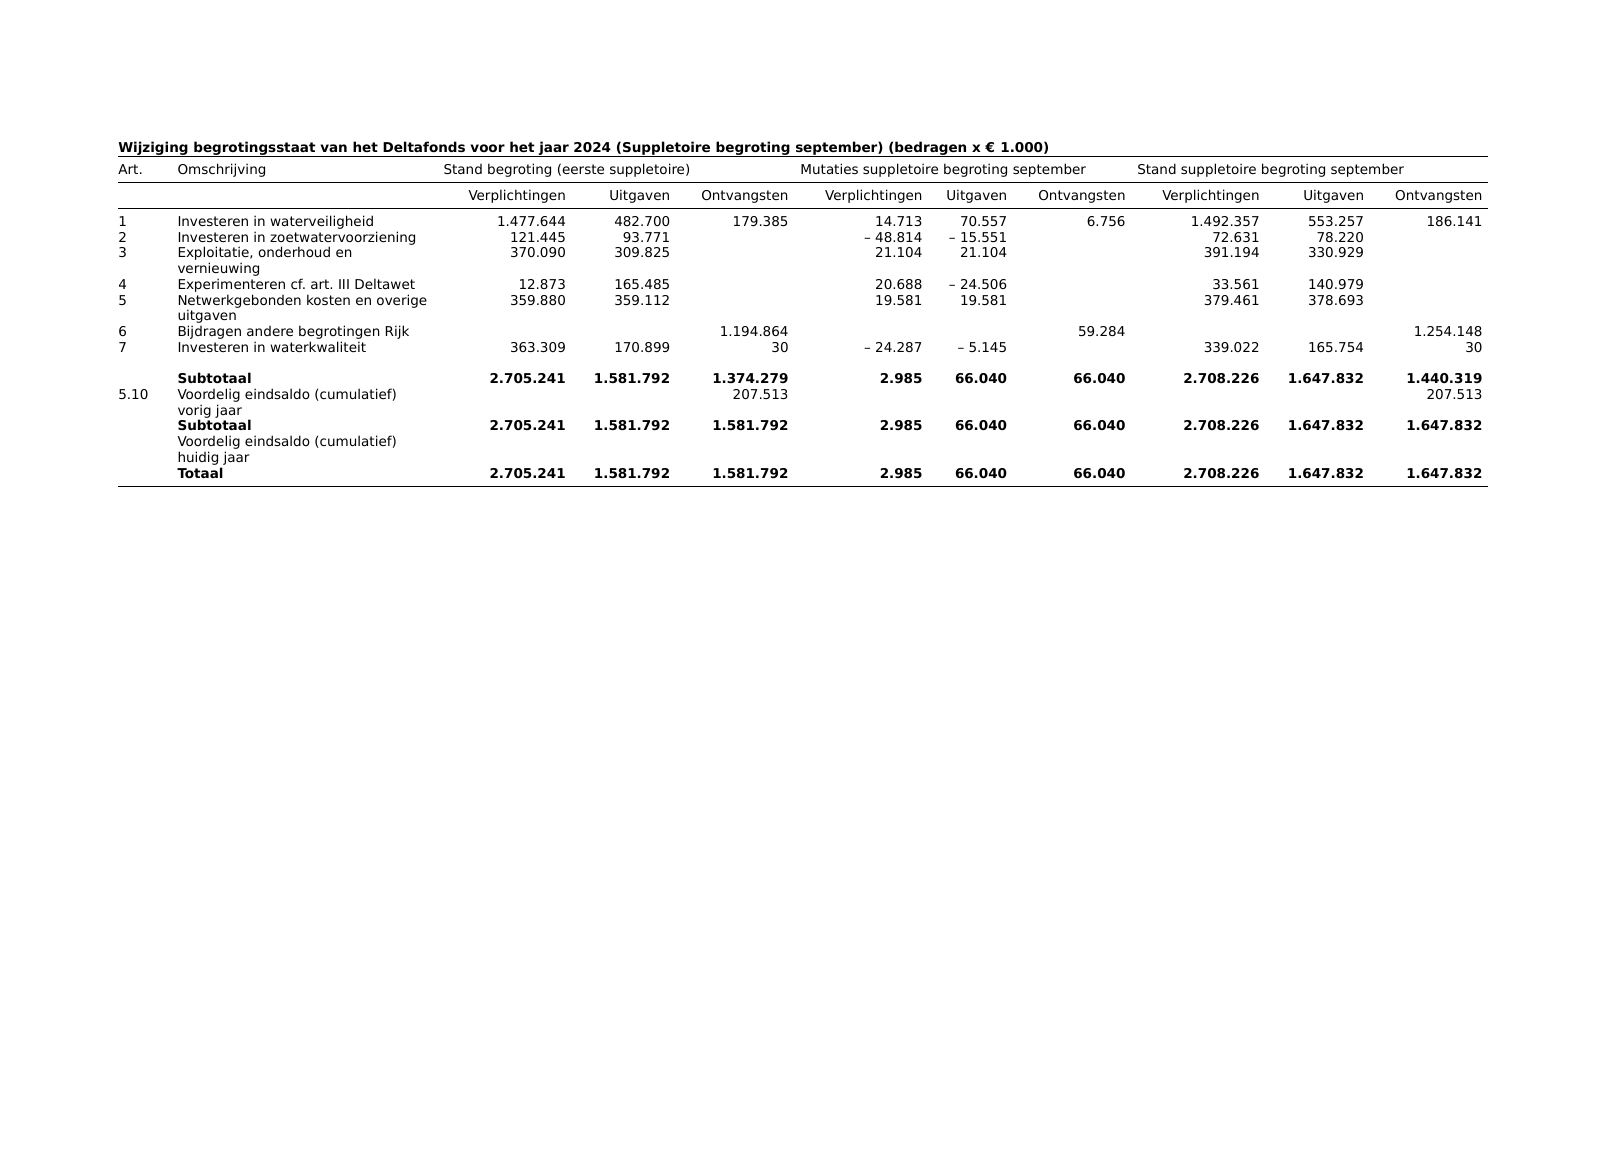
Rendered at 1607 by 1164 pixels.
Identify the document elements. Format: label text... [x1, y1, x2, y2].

table_cell 207.513 [1370, 387, 1488, 418]
table_cell [571, 434, 676, 465]
table_cell [676, 230, 794, 245]
table_cell 165.485 [571, 277, 676, 292]
table_cell – 48.814 [794, 230, 928, 245]
table_cell 3 [118, 245, 171, 277]
table_cell [1131, 387, 1265, 418]
table_cell [1265, 387, 1370, 418]
table_cell Totaal [171, 465, 437, 486]
table_cell 379.461 [1131, 293, 1265, 324]
table_cell – 24.287 [794, 340, 928, 355]
table_cell 20.688 [794, 277, 928, 292]
table_cell [171, 183, 437, 208]
table_cell [1370, 277, 1488, 292]
table_cell 2.708.226 [1131, 418, 1265, 434]
table_cell 5.10 [118, 387, 171, 418]
table_cell 121.445 [438, 230, 571, 245]
table_cell 1.374.279 [676, 371, 794, 387]
table_cell Uitgaven [1265, 183, 1370, 208]
table_header Wijziging begrotingsstaat van het Deltafonds voor het jaar 2024 (Suppletoire begroting september) (bedragen x € 1.000) [118, 140, 1488, 156]
table_cell [1013, 230, 1131, 245]
table_cell 19.581 [928, 293, 1013, 324]
table_cell [1131, 324, 1265, 339]
table_cell [1013, 293, 1131, 324]
table_cell [1265, 434, 1370, 465]
table_cell 359.880 [438, 293, 571, 324]
table_cell [118, 465, 171, 486]
table_cell [1370, 293, 1488, 324]
table_cell 391.194 [1131, 245, 1265, 277]
table_cell 2.708.226 [1131, 465, 1265, 486]
table_cell 1.194.864 [676, 324, 794, 339]
table_cell Stand suppletoire begroting september [1131, 157, 1488, 182]
table_cell 1.647.832 [1370, 465, 1488, 486]
table_cell Investeren in waterveiligheid [171, 209, 437, 229]
table_cell Bijdragen andere begrotingen Rijk [171, 324, 437, 339]
table_cell Verplichtingen [1131, 183, 1265, 208]
table_cell 14.713 [794, 209, 928, 229]
table_cell – 24.506 [928, 277, 1013, 292]
table_cell [1370, 355, 1488, 371]
table_cell 1.581.792 [676, 418, 794, 434]
table_cell 70.557 [928, 209, 1013, 229]
table_cell 78.220 [1265, 230, 1370, 245]
table_cell 1.581.792 [571, 418, 676, 434]
table_cell [118, 418, 171, 434]
table_cell [571, 324, 676, 339]
table_cell 21.104 [794, 245, 928, 277]
table_cell Ontvangsten [1370, 183, 1488, 208]
table_cell [1370, 230, 1488, 245]
table_cell [676, 245, 794, 277]
table_cell 2.708.226 [1131, 371, 1265, 387]
table_cell [571, 355, 676, 371]
table_cell 19.581 [794, 293, 928, 324]
table_cell Netwerkgebonden kosten en overige uitgaven [171, 293, 437, 324]
table_cell [676, 355, 794, 371]
table_cell [1265, 324, 1370, 339]
table_cell 1.254.148 [1370, 324, 1488, 339]
table_cell 12.873 [438, 277, 571, 292]
table_cell Uitgaven [571, 183, 676, 208]
table_cell 6 [118, 324, 171, 339]
table_cell Verplichtingen [438, 183, 571, 208]
table_cell 170.899 [571, 340, 676, 355]
table_cell 165.754 [1265, 340, 1370, 355]
table_cell [438, 434, 571, 465]
table_cell 66.040 [1013, 465, 1131, 486]
table_cell [1013, 434, 1131, 465]
table_cell 2.985 [794, 465, 928, 486]
table_cell 1.581.792 [571, 465, 676, 486]
table_cell 179.385 [676, 209, 794, 229]
table_cell Subtotaal [171, 418, 437, 434]
table_cell [1370, 434, 1488, 465]
table_cell 1.440.319 [1370, 371, 1488, 387]
table_cell [794, 387, 928, 418]
table_cell 1.581.792 [676, 465, 794, 486]
table_cell 59.284 [1013, 324, 1131, 339]
table_cell 2 [118, 230, 171, 245]
table_cell [676, 434, 794, 465]
table_cell [676, 277, 794, 292]
table_cell 1.492.357 [1131, 209, 1265, 229]
table_cell 5 [118, 293, 171, 324]
table_cell [571, 387, 676, 418]
table_cell Ontvangsten [676, 183, 794, 208]
table_cell 66.040 [928, 418, 1013, 434]
table_cell [118, 355, 171, 371]
table_cell 186.141 [1370, 209, 1488, 229]
table_cell Mutaties suppletoire begroting september [794, 157, 1131, 182]
table_cell 2.985 [794, 418, 928, 434]
table_cell [171, 355, 437, 371]
table_cell [438, 324, 571, 339]
table_cell 1.647.832 [1370, 418, 1488, 434]
table_cell [1131, 434, 1265, 465]
table_cell – 15.551 [928, 230, 1013, 245]
table_cell 33.561 [1131, 277, 1265, 292]
table_cell 330.929 [1265, 245, 1370, 277]
table_cell [1131, 355, 1265, 371]
table_cell [438, 387, 571, 418]
table_cell 2.705.241 [438, 371, 571, 387]
table_cell Subtotaal [171, 371, 437, 387]
table_cell [928, 324, 1013, 339]
table_cell 482.700 [571, 209, 676, 229]
table_cell [1013, 355, 1131, 371]
table_cell [928, 387, 1013, 418]
table_cell Voordelig eindsaldo (cumulatief) huidig jaar [171, 434, 437, 465]
table_cell [118, 183, 171, 208]
table_cell 339.022 [1131, 340, 1265, 355]
table_cell [928, 355, 1013, 371]
table_cell [1013, 387, 1131, 418]
table_cell Ontvangsten [1013, 183, 1131, 208]
table_cell 553.257 [1265, 209, 1370, 229]
table_cell Experimenteren cf. art. III Deltawet [171, 277, 437, 292]
table_cell [1370, 245, 1488, 277]
table_cell Exploitatie, onderhoud en vernieuwing [171, 245, 437, 277]
table_cell 1.647.832 [1265, 418, 1370, 434]
table_cell 4 [118, 277, 171, 292]
table_cell [1265, 355, 1370, 371]
table_cell 30 [676, 340, 794, 355]
table_cell Verplichtingen [794, 183, 928, 208]
table_cell 7 [118, 340, 171, 355]
table_cell 6.756 [1013, 209, 1131, 229]
table_cell 1.477.644 [438, 209, 571, 229]
table_cell 309.825 [571, 245, 676, 277]
table_cell [794, 355, 928, 371]
table_cell – 5.145 [928, 340, 1013, 355]
table_cell 1.647.832 [1265, 465, 1370, 486]
table_cell [1013, 340, 1131, 355]
table_cell 207.513 [676, 387, 794, 418]
table_cell [794, 324, 928, 339]
table_cell Omschrijving [171, 157, 437, 182]
table_cell 66.040 [1013, 371, 1131, 387]
table_cell 66.040 [928, 465, 1013, 486]
table_cell [118, 371, 171, 387]
table_cell 2.705.241 [438, 418, 571, 434]
table_cell 1.581.792 [571, 371, 676, 387]
table_cell 140.979 [1265, 277, 1370, 292]
table_cell 2.705.241 [438, 465, 571, 486]
table_cell 66.040 [928, 371, 1013, 387]
table_cell [1013, 245, 1131, 277]
table_cell [928, 434, 1013, 465]
table_cell [118, 434, 171, 465]
table_cell 93.771 [571, 230, 676, 245]
table_cell 1 [118, 209, 171, 229]
table_cell 21.104 [928, 245, 1013, 277]
table_cell 378.693 [1265, 293, 1370, 324]
table_cell 2.985 [794, 371, 928, 387]
table_cell 1.647.832 [1265, 371, 1370, 387]
table_cell Art. [118, 157, 171, 182]
table_cell Uitgaven [928, 183, 1013, 208]
table_cell [676, 293, 794, 324]
table_cell Investeren in waterkwaliteit [171, 340, 437, 355]
table_cell [794, 434, 928, 465]
table_cell 66.040 [1013, 418, 1131, 434]
table_cell 72.631 [1131, 230, 1265, 245]
table_cell [438, 355, 571, 371]
table_cell 30 [1370, 340, 1488, 355]
table_cell Stand begroting (eerste suppletoire) [438, 157, 794, 182]
table_cell [1013, 277, 1131, 292]
table_cell Investeren in zoetwatervoorziening [171, 230, 437, 245]
table_cell Voordelig eindsaldo (cumulatief) vorig jaar [171, 387, 437, 418]
table_cell 359.112 [571, 293, 676, 324]
table_cell 363.309 [438, 340, 571, 355]
table_cell 370.090 [438, 245, 571, 277]
